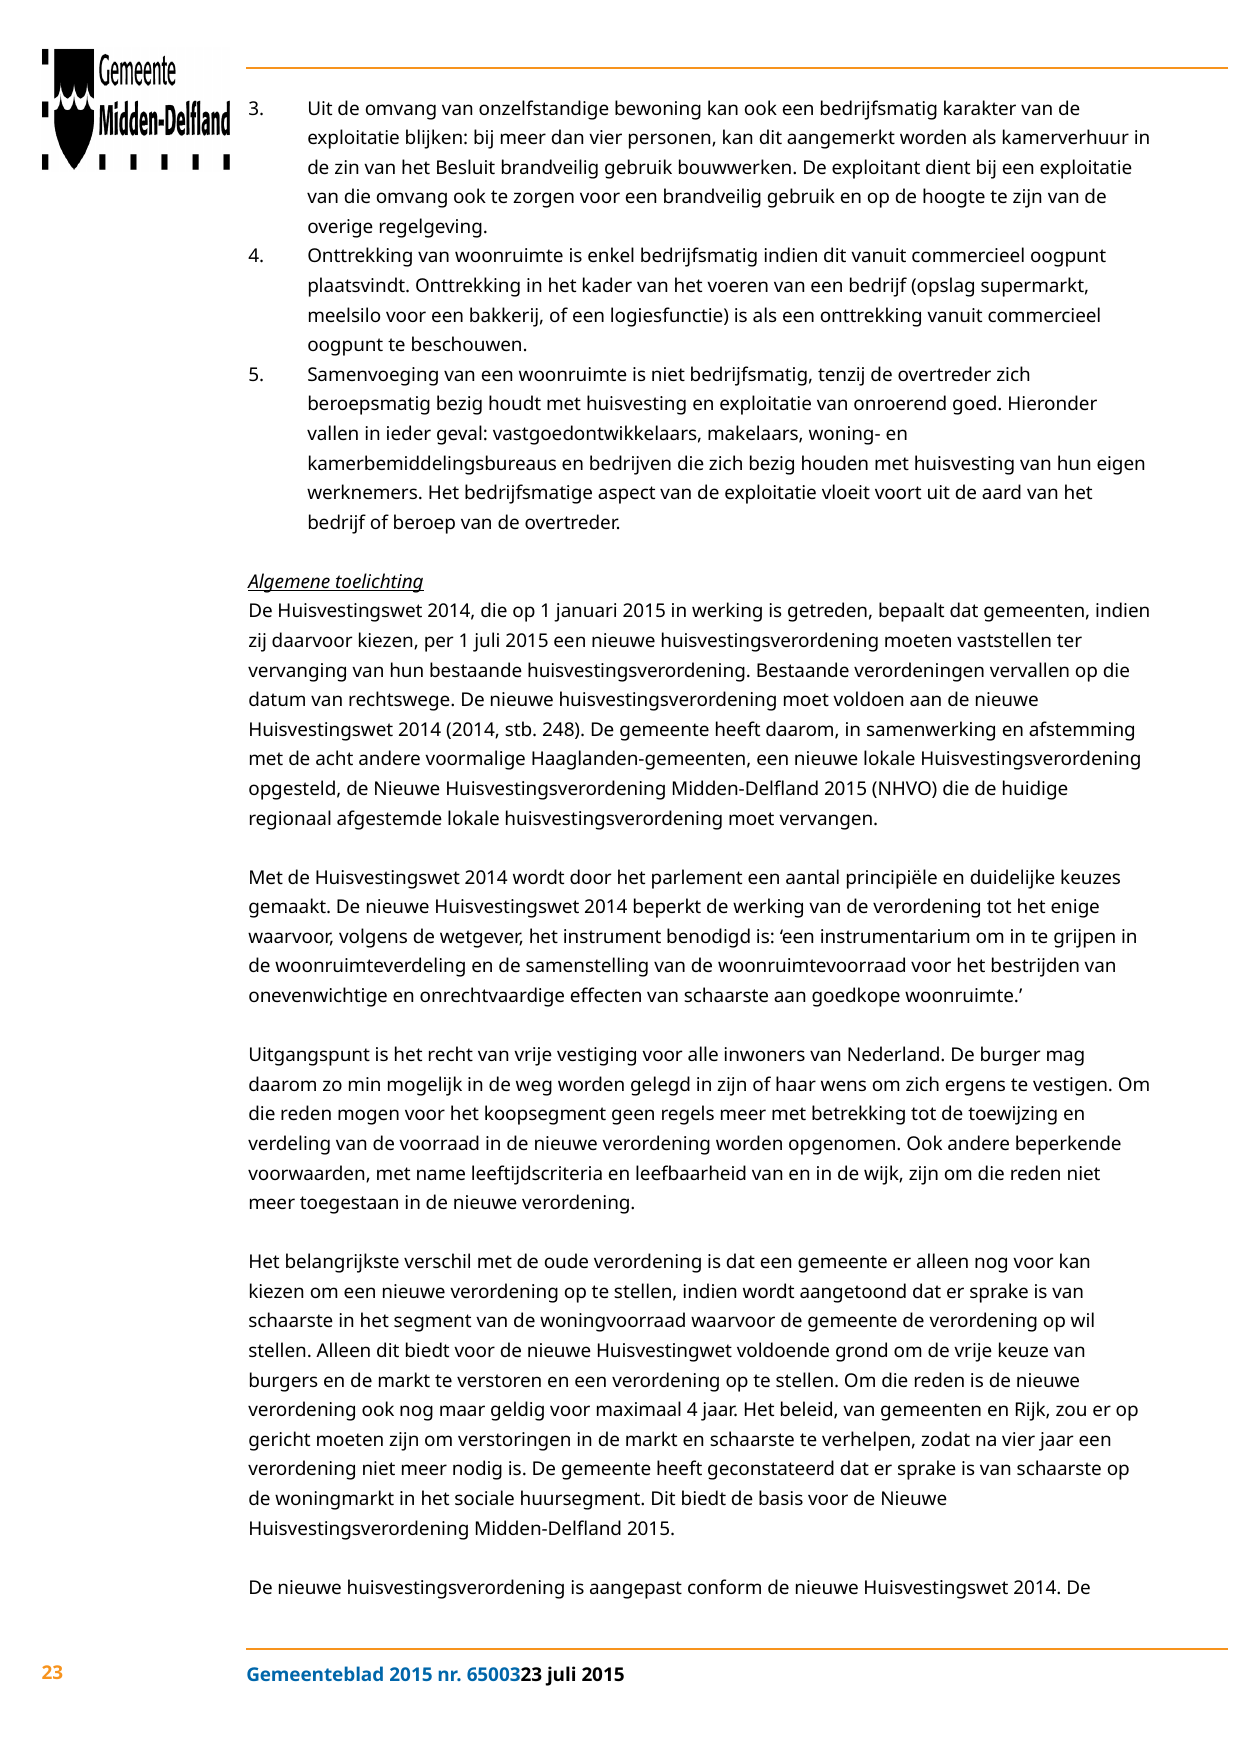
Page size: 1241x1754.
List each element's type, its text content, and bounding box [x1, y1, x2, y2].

text Het belangrijkste verschil met de oude verordening is dat een gemeente er alleen nog voor kan kiezen om een nieuwe verordening op te stellen, indien wordt aangetoond dat er sprake is van schaarste in het segment van de woningvoorraad waarvoor de gemeente de verordening op wil stellen. Alleen dit biedt voor de nieuwe Huisvestingwet voldoende grond om de vrije keuze van burgers en de markt te verstoren en een verordening op te stellen. Om die reden is de nieuwe verordening ook nog maar geldig voor maximaal 4 jaar. Het beleid, van gemeenten en Rijk, zou er op gericht moeten zijn om verstoringen in de markt en schaarste te verhelpen, zodat na vier jaar een verordening niet meer nodig is. De gemeente heeft geconstateerd dat er sprake is van schaarste op de woningmarkt in het sociale huursegment. Dit biedt de basis voor de Nieuwe Huisvestingsverordening Midden-Delfland 2015. [248, 1248, 1152, 1541]
picture [41, 47, 231, 172]
text De nieuwe huisvestingsverordening is aangepast conform de nieuwe Huisvestingswet 2014. De [248, 1574, 1152, 1600]
text De Huisvestingswet 2014, die op 1 januari 2015 in werking is getreden, bepaalt dat gemeenten, indien zij daarvoor kiezen, per 1 juli 2015 een nieuwe huisvestingsverordening moeten vaststellen ter vervanging van hun bestaande huisvestingsverordening. Bestaande verordeningen vervallen op die datum van rechtswege. De nieuwe huisvestingsverordening moet voldoen aan de nieuwe Huisvestingswet 2014 (2014, stb. 248). De gemeente heeft daarom, in samenwerking en afstemming met de acht andere voormalige Haaglanden-gemeenten, een nieuwe lokale Huisvestingsverordening opgesteld, de Nieuwe Huisvestingsverordening Midden-Delfland 2015 (NHVO) die de huidige regionaal afgestemde lokale huisvestingsverordening moet vervangen. [248, 598, 1152, 831]
list Samenvoeging van een woonruimte is niet bedrijfsmatig, tenzij de overtreder zich beroepsmatig bezig houdt met huisvesting en exploitatie van onroerend goed. Hieronder vallen in ieder geval: vastgoedontwikkelaars, makelaars, woning- en kamerbemiddelingsbureaus en bedrijven die zich bezig houden met huisvesting van hun eigen werknemers. Het bedrijfsmatige aspect van de exploitatie vloeit voort uit de aard van het bedrijf of beroep van de overtreder. [248, 361, 1152, 535]
text Met de Huisvestingswet 2014 wordt door het parlement een aantal principiële en duidelijke keuzes gemaakt. De nieuwe Huisvestingswet 2014 beperkt de werking van de verordening tot het enige waarvoor, volgens de wetgever, het instrument benodigd is: ‘een instrumentarium om in te grijpen in de woonruimteverdeling en de samenstelling van de woonruimtevoorraad voor het bestrijden van onevenwichtige en onrechtvaardige effecten van schaarste aan goedkope woonruimte.’ [248, 864, 1152, 1008]
list Uit de omvang van onzelfstandige bewoning kan ook een bedrijfsmatig karakter van de exploitatie blijken: bij meer dan vier personen, kan dit aangemerkt worden als kamerverhuur in de zin van het Besluit brandveilig gebruik bouwwerken. De exploitant dient bij een exploitatie van die omvang ook te zorgen voor een brandveilig gebruik en op de hoogte te zijn van de overige regelgeving. [248, 95, 1152, 239]
list Onttrekking van woonruimte is enkel bedrijfsmatig indien dit vanuit commercieel oogpunt plaatsvindt. Onttrekking in het kader van het voeren van een bedrijf (opslag supermarkt, meelsilo voor een bakkerij, of een logiesfunctie) is als een onttrekking vanuit commercieel oogpunt te beschouwen. [248, 243, 1152, 357]
text Uitgangspunt is het recht van vrije vestiging voor alle inwoners van Nederland. De burger mag daarom zo min mogelijk in de weg worden gelegd in zijn of haar wens om zich ergens te vestigen. Om die reden mogen voor het koopsegment geen regels meer met betrekking tot de toewijzing en verdeling van de voorraad in de nieuwe verordening worden opgenomen. Ook andere beperkende voorwaarden, met name leeftijdscriteria en leefbaarheid van en in de wijk, zijn om die reden niet meer toegestaan in de nieuwe verordening. [248, 1041, 1152, 1215]
text Algemene toelichting [248, 568, 1152, 594]
